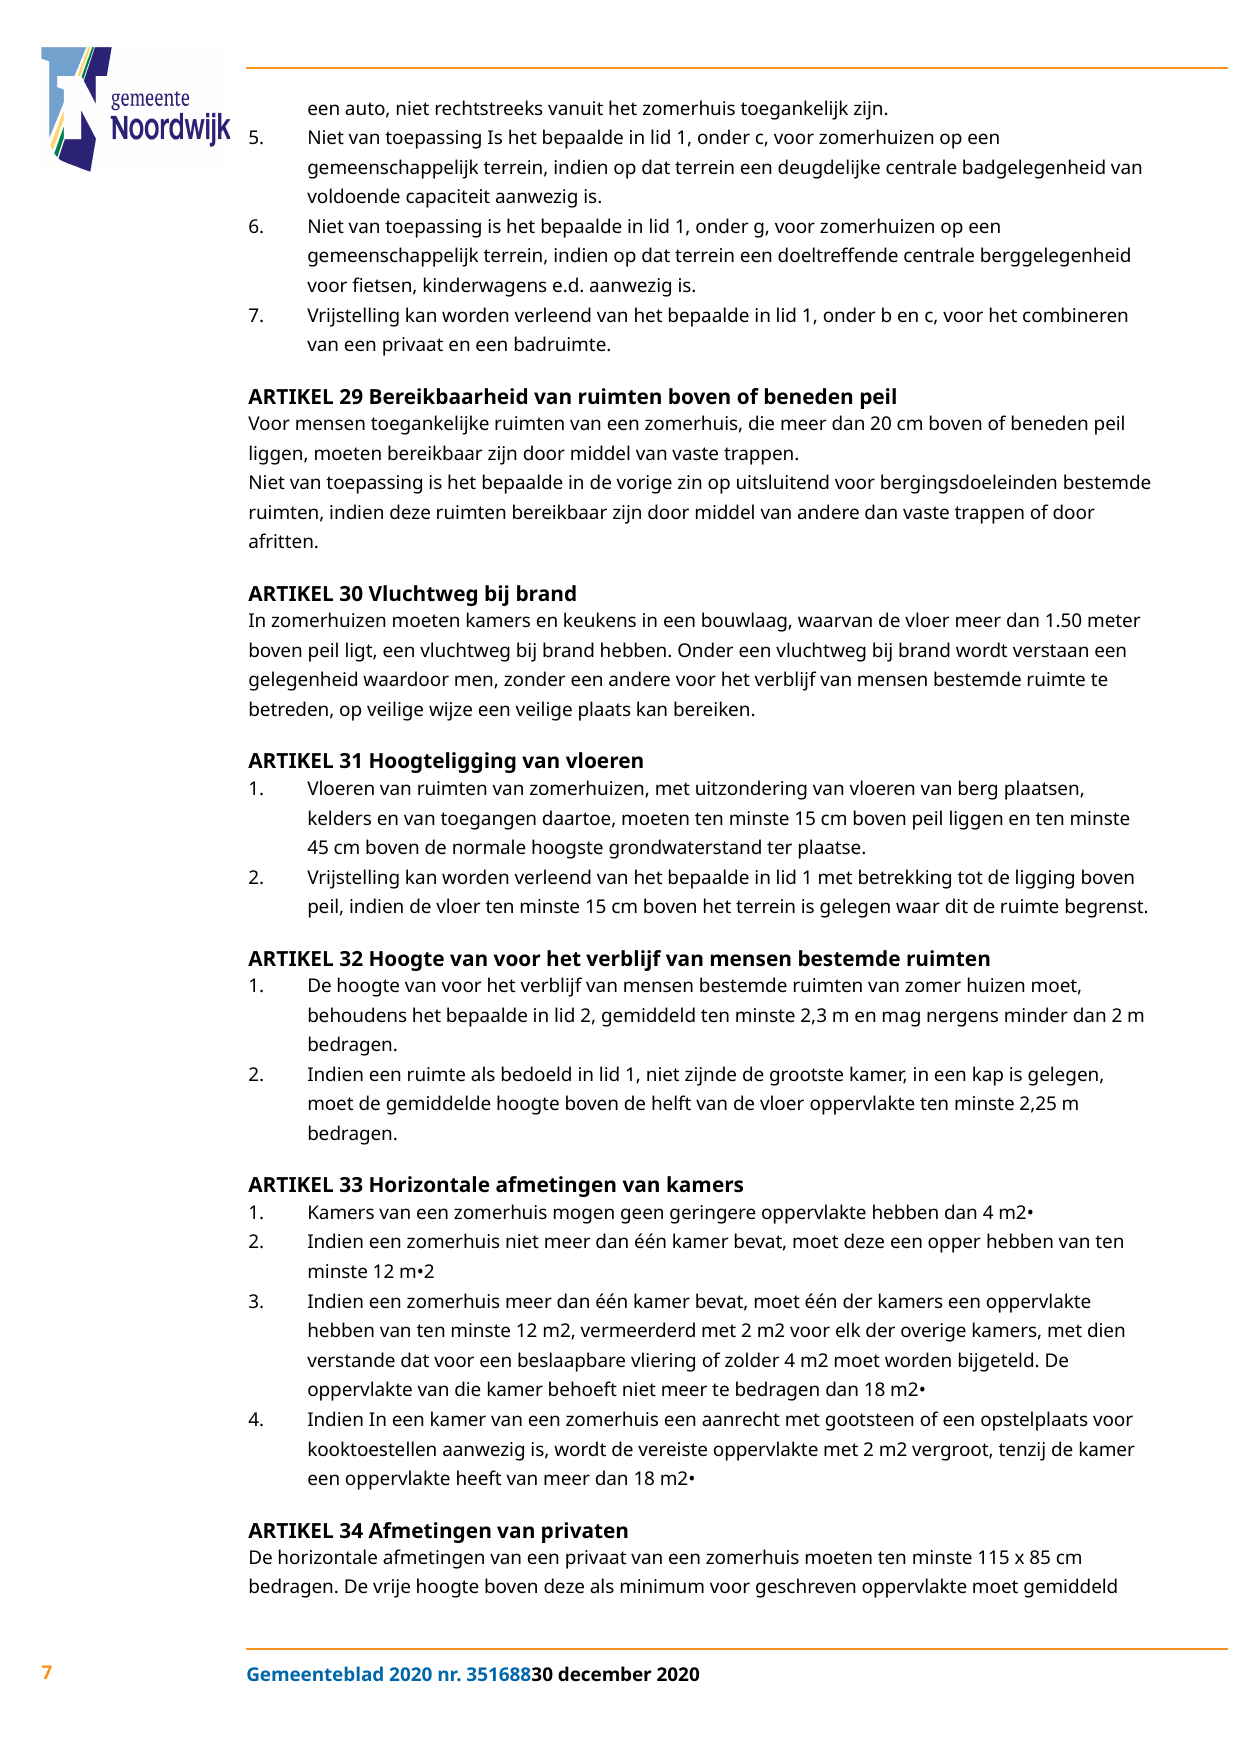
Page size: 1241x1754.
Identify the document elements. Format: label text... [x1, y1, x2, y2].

list Indien een zomerhuis niet meer dan één kamer bevat, moet deze een opper­ hebben van ten minste 12 m•2 [248, 1229, 1152, 1284]
list Niet van toepassing Is het bepaalde in lid 1, onder c, voor zomerhuizen op een gemeenschappelijk terrein, indien op dat terrein een deugdelijke centrale badgelegenheid van voldoende capaciteit aanwezig is. [248, 124, 1152, 209]
list Niet van toepassing is het bepaalde in lid 1, onder g, voor zomerhuizen op een gemeenschappelijk terrein, indien op dat terrein een doeltreffende centrale berggelegenheid voor fietsen, kinderwagens e.d. aanwezig is. [248, 213, 1152, 298]
list Indien een ruimte als bedoeld in lid 1, niet zijnde de grootste kamer, in een kap is gelegen, moet de gemiddelde hoogte boven de helft van de vloer­ oppervlakte ten minste 2,25 m bedragen. [248, 1061, 1152, 1146]
list De hoogte van voor het verblijf van mensen bestemde ruimten van zomer­ huizen moet, behoudens het bepaalde in lid 2, gemiddeld ten minste 2,3 m en mag nergens minder dan 2 m bedragen. [248, 972, 1152, 1057]
text ARTIKEL 29 Bereikbaarheid van ruimten boven of beneden peil [248, 382, 1152, 410]
text ARTIKEL 31 Hoogteligging van vloeren [248, 747, 1152, 775]
picture [41, 47, 231, 172]
list Vrijstelling kan worden verleend van het bepaalde in lid 1, onder b en c, voor het combineren van een privaat en een badruimte. [248, 302, 1152, 357]
list Indien In een kamer van een zomerhuis een aanrecht met gootsteen of een opstelplaats voor kooktoestellen aanwezig is, wordt de vereiste oppervlakte met 2 m2 vergroot, tenzij de kamer een oppervlakte heeft van meer dan 18 m2• [248, 1406, 1152, 1491]
list Vrijstelling kan worden verleend van het bepaalde in lid 1 met betrekking tot de ligging boven peil, indien de vloer ten minste 15 cm boven het terrein is gelegen waar dit de ruimte begrenst. [248, 864, 1152, 919]
text De horizontale afmetingen van een privaat van een zomerhuis moeten ten minste 115 x 85 cm bedragen. De vrije hoogte boven deze als minimum voor­ geschreven oppervlakte moet gemiddeld [248, 1544, 1152, 1599]
list Indien een zomerhuis meer dan één kamer bevat, moet één der kamers een oppervlakte hebben van ten minste 12 m2, vermeerderd met 2 m2 voor elk der overige kamers, met dien verstande dat voor een beslaapbare vliering of zolder 4 m2 moet worden bijgeteld. De oppervlakte van die kamer behoeft niet meer te bedragen dan 18 m2• [248, 1288, 1152, 1402]
text ARTIKEL 30 Vluchtweg bij brand [248, 579, 1152, 607]
text ARTIKEL 33 Horizontale afmetingen van kamers [248, 1171, 1152, 1199]
text ARTIKEL 34 Afmetingen van privaten [248, 1516, 1152, 1544]
list een auto, niet rechtstreeks vanuit het zomerhuis toegankelijk zijn. [248, 95, 1152, 121]
text ARTIKEL 32 Hoogte van voor het verblijf van mensen bestemde ruimten [248, 944, 1152, 972]
text Voor mensen toegankelijke ruimten van een zomerhuis, die meer dan 20 cm boven of beneden peil liggen, moeten bereikbaar zijn door middel van vaste trappen. [248, 410, 1152, 466]
list Kamers van een zomerhuis mogen geen geringere oppervlakte hebben dan 4 m2• [248, 1199, 1152, 1225]
text Niet van toepassing is het bepaalde in de vorige zin op uitsluitend voor bergingsdoeleinden bestemde ruimten, indien deze ruimten bereikbaar zijn door middel van andere dan vaste trappen of door afritten. [248, 469, 1152, 554]
text In zomerhuizen moeten kamers en keukens in een bouwlaag, waarvan de vloer meer dan 1.50 meter boven peil ligt, een vluchtweg bij brand hebben. Onder een vluchtweg bij brand wordt verstaan een gelegenheid waardoor men, zonder een andere voor het verblijf van mensen bestemde ruimte te betreden, op veilige wijze een veilige plaats kan bereiken. [248, 607, 1152, 722]
list Vloeren van ruimten van zomerhuizen, met uitzondering van vloeren van berg­ plaatsen, kelders en van toegangen daartoe, moeten ten minste 15 cm boven peil liggen en ten minste 45 cm boven de normale hoogste grondwaterstand ter plaatse. [248, 775, 1152, 860]
